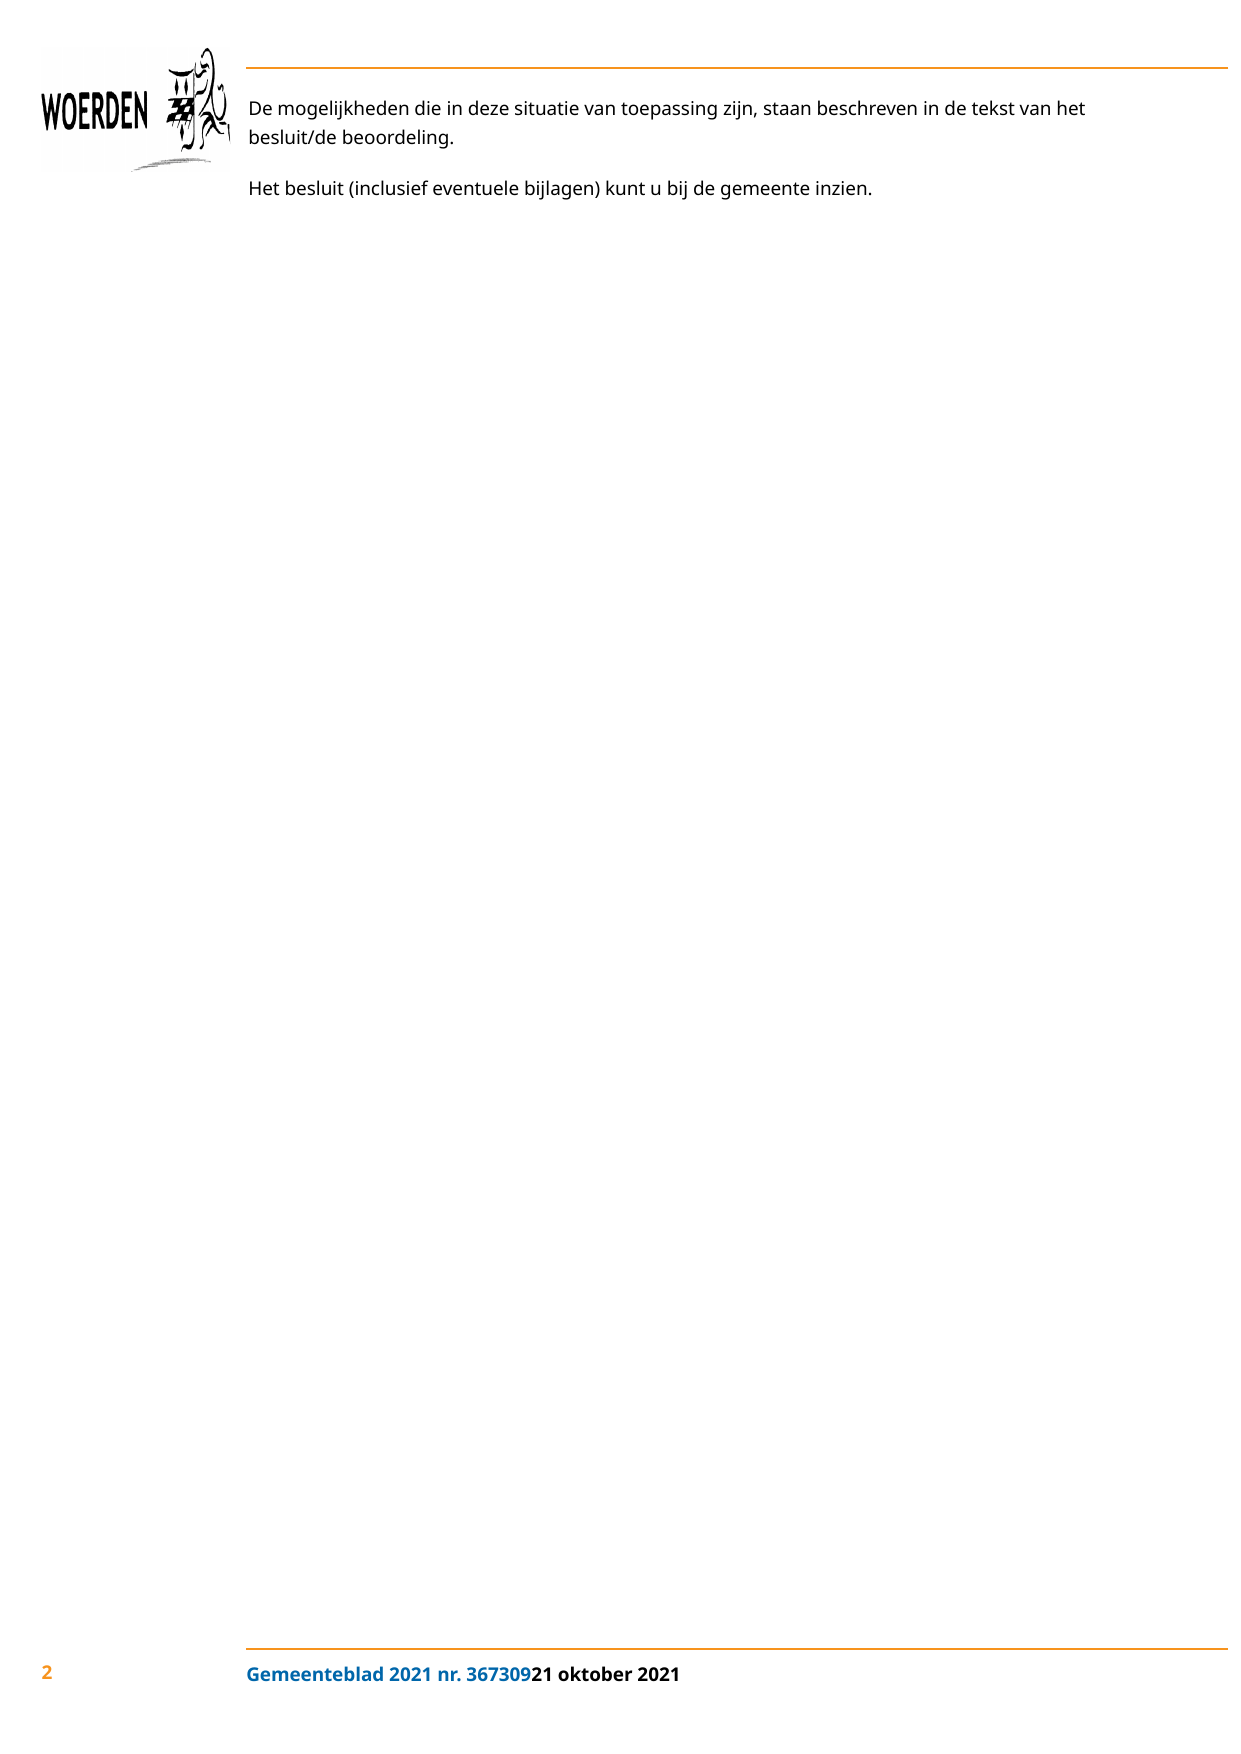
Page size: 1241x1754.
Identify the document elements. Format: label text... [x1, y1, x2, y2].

text Het besluit (inclusief eventuele bijlagen) kunt u bij de gemeente inzien. [248, 175, 1152, 201]
text De mogelijkheden die in deze situatie van toepassing zijn, staan beschreven in de tekst van het besluit/de beoordeling. [248, 95, 1152, 150]
picture [41, 47, 231, 172]
